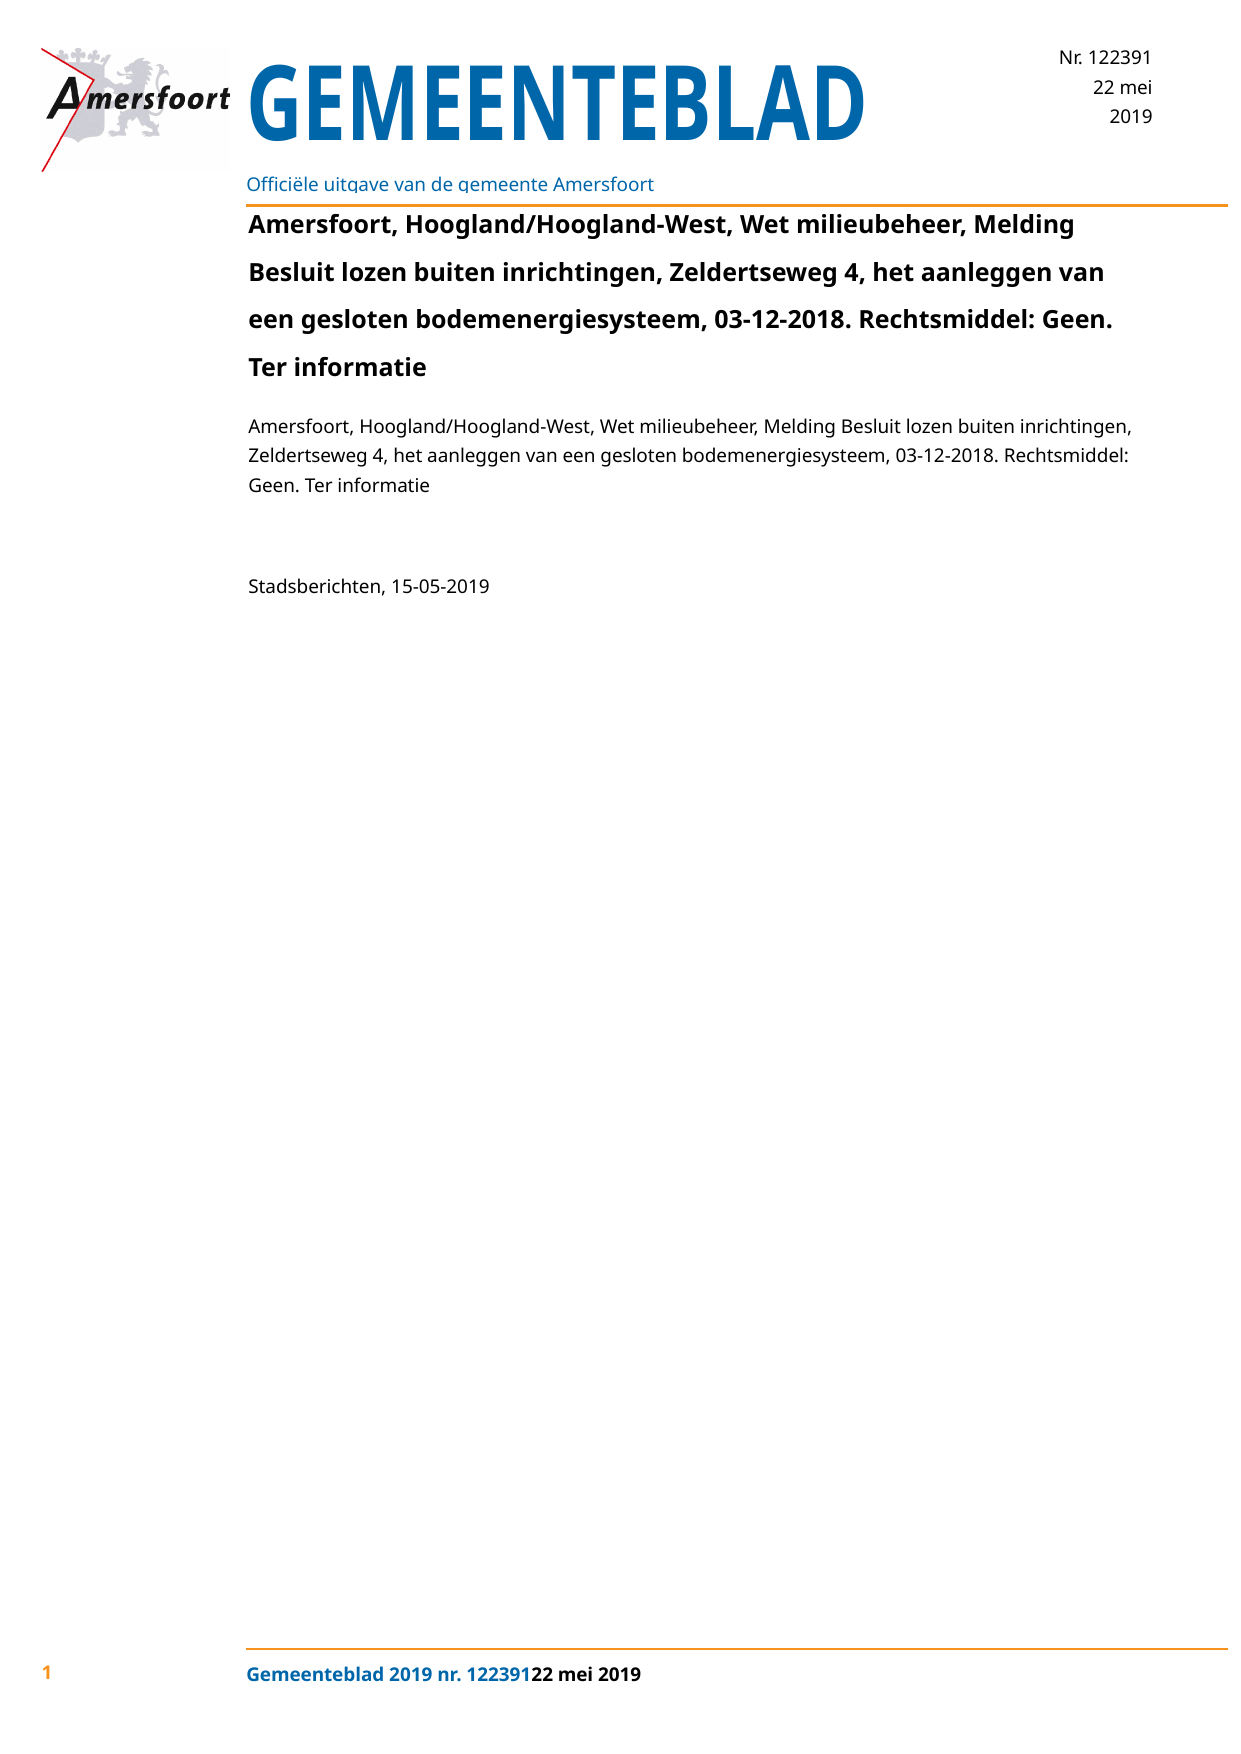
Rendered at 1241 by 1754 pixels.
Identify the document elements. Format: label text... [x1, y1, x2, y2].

picture [41, 47, 231, 172]
text Amersfoort, Hoogland/Hoogland-West, Wet milieubeheer, Melding Besluit lozen buiten inrichtingen, Zeldertseweg 4, het aanleggen van een gesloten bodemenergiesysteem, 03-12-2018. Rechtsmiddel: Geen. Ter informatie [248, 413, 1152, 498]
text Amersfoort, Hoogland/Hoogland-West, Wet milieubeheer, Melding Besluit lozen buiten inrichtingen, Zeldertseweg 4, het aanleggen van een gesloten bodemenergiesysteem, 03-12-2018. Rechtsmiddel: Geen. Ter informatie [248, 207, 1152, 384]
text Stadsberichten, 15-05-2019 [248, 573, 1152, 599]
